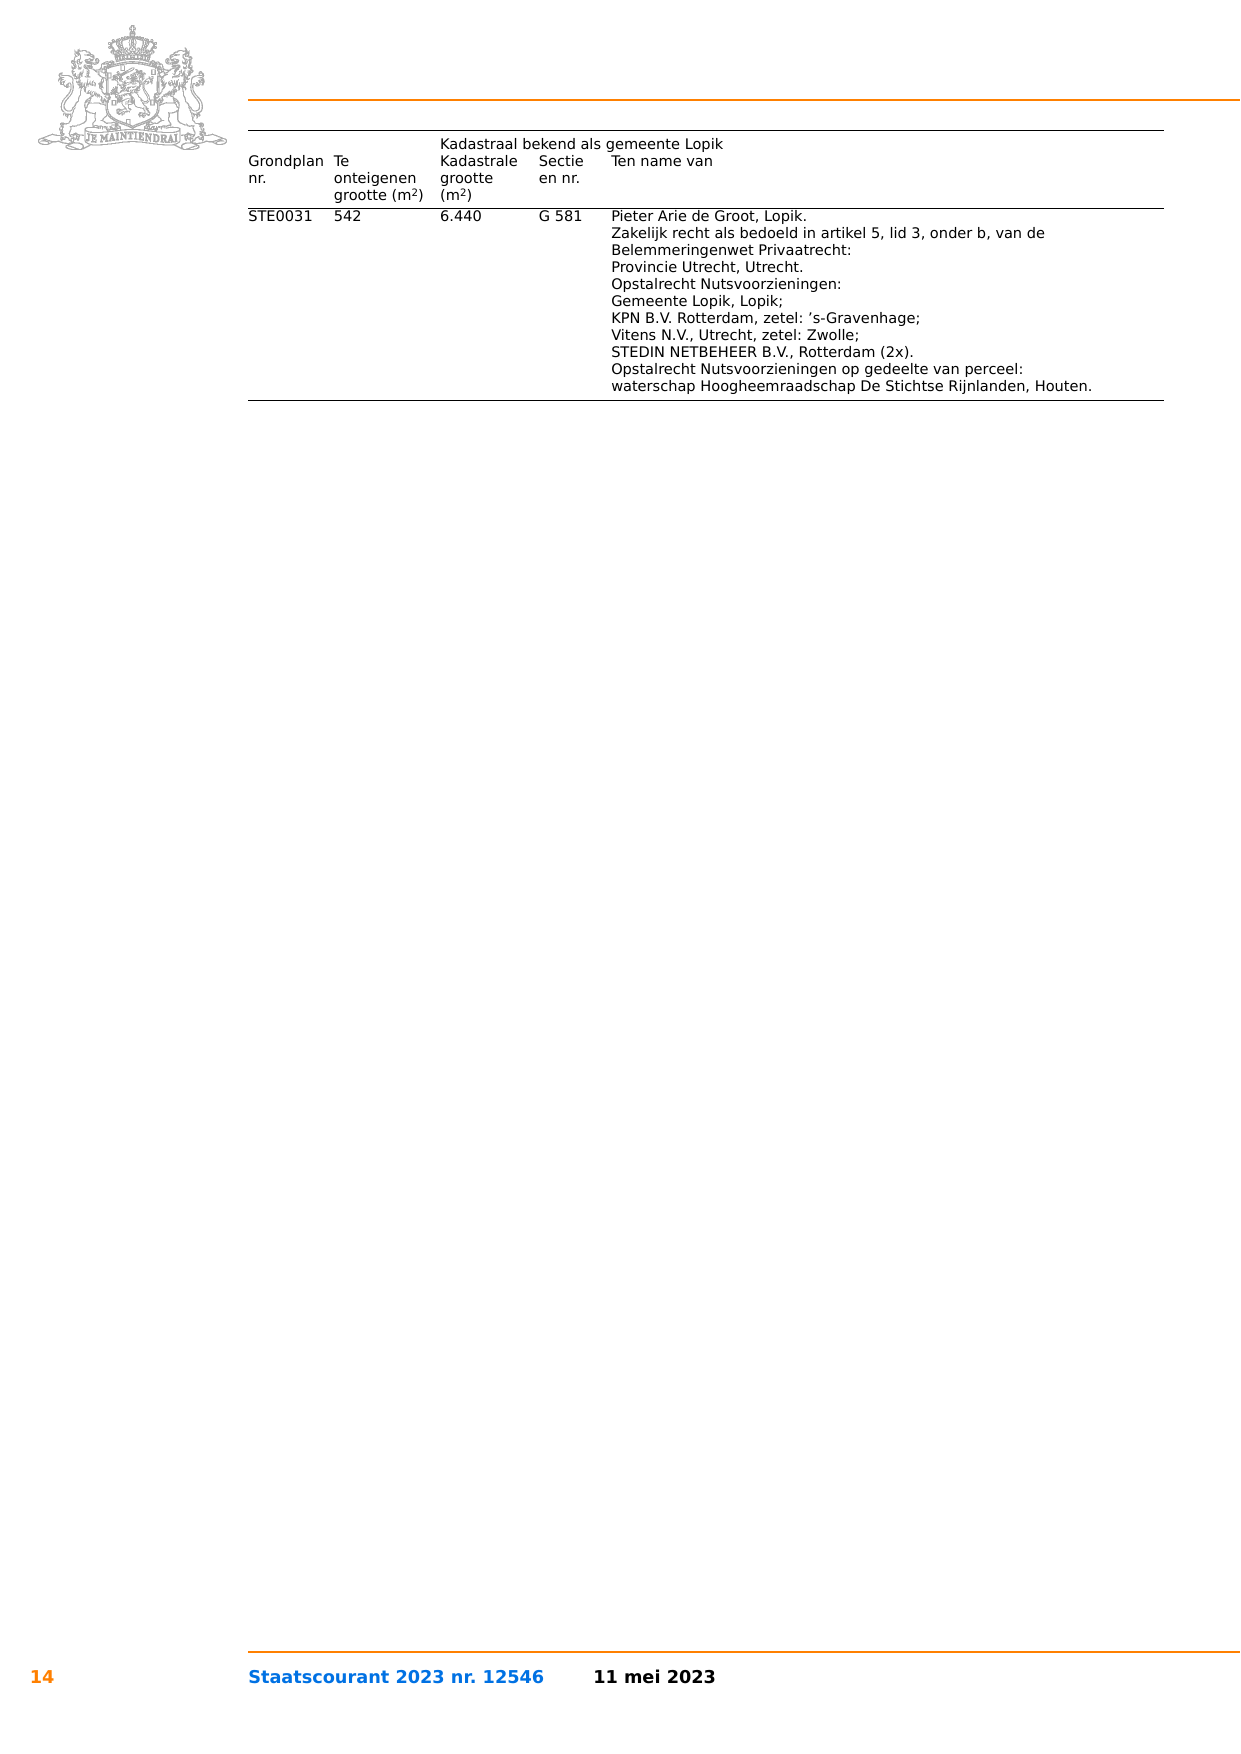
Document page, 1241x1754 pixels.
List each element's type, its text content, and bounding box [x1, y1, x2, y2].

table_cell Pieter Arie de Groot, Lopik. Zakelijk recht als bedoeld in artikel 5, lid 3, onder b, van de Belemmeringenwet Privaatrecht: Provincie Utrecht, Utrecht. Opstalrecht Nutsvoorzieningen: Gemeente Lopik, Lopik; KPN B.V. Rotterdam, zetel: ’s-Gravenhage; Vitens N.V., Utrecht, zetel: Zwolle; STEDIN NETBEHEER B.V., Rotterdam (2x). Opstalrecht Nutsvoorzieningen op gedeelte van perceel: waterschap Hoogheemraadschap De Stichtse Rijnlanden, Houten. [605, 209, 1163, 400]
table_cell Grondplan nr. [248, 153, 328, 208]
table_cell Te onteigenen grootte (m2) [328, 153, 434, 208]
table_cell Sectie en nr. [533, 153, 605, 208]
table_cell 6.440 [434, 209, 533, 400]
table_cell Ten name van [605, 153, 1163, 208]
table_cell STE0031 [248, 209, 328, 400]
table_header Kadastraal bekend als gemeente Lopik [434, 131, 1163, 153]
table_header [248, 131, 434, 153]
picture [38, 25, 227, 150]
table_cell 542 [328, 209, 434, 400]
table_cell G 581 [533, 209, 605, 400]
table_cell Kadastrale grootte (m2) [434, 153, 533, 208]
